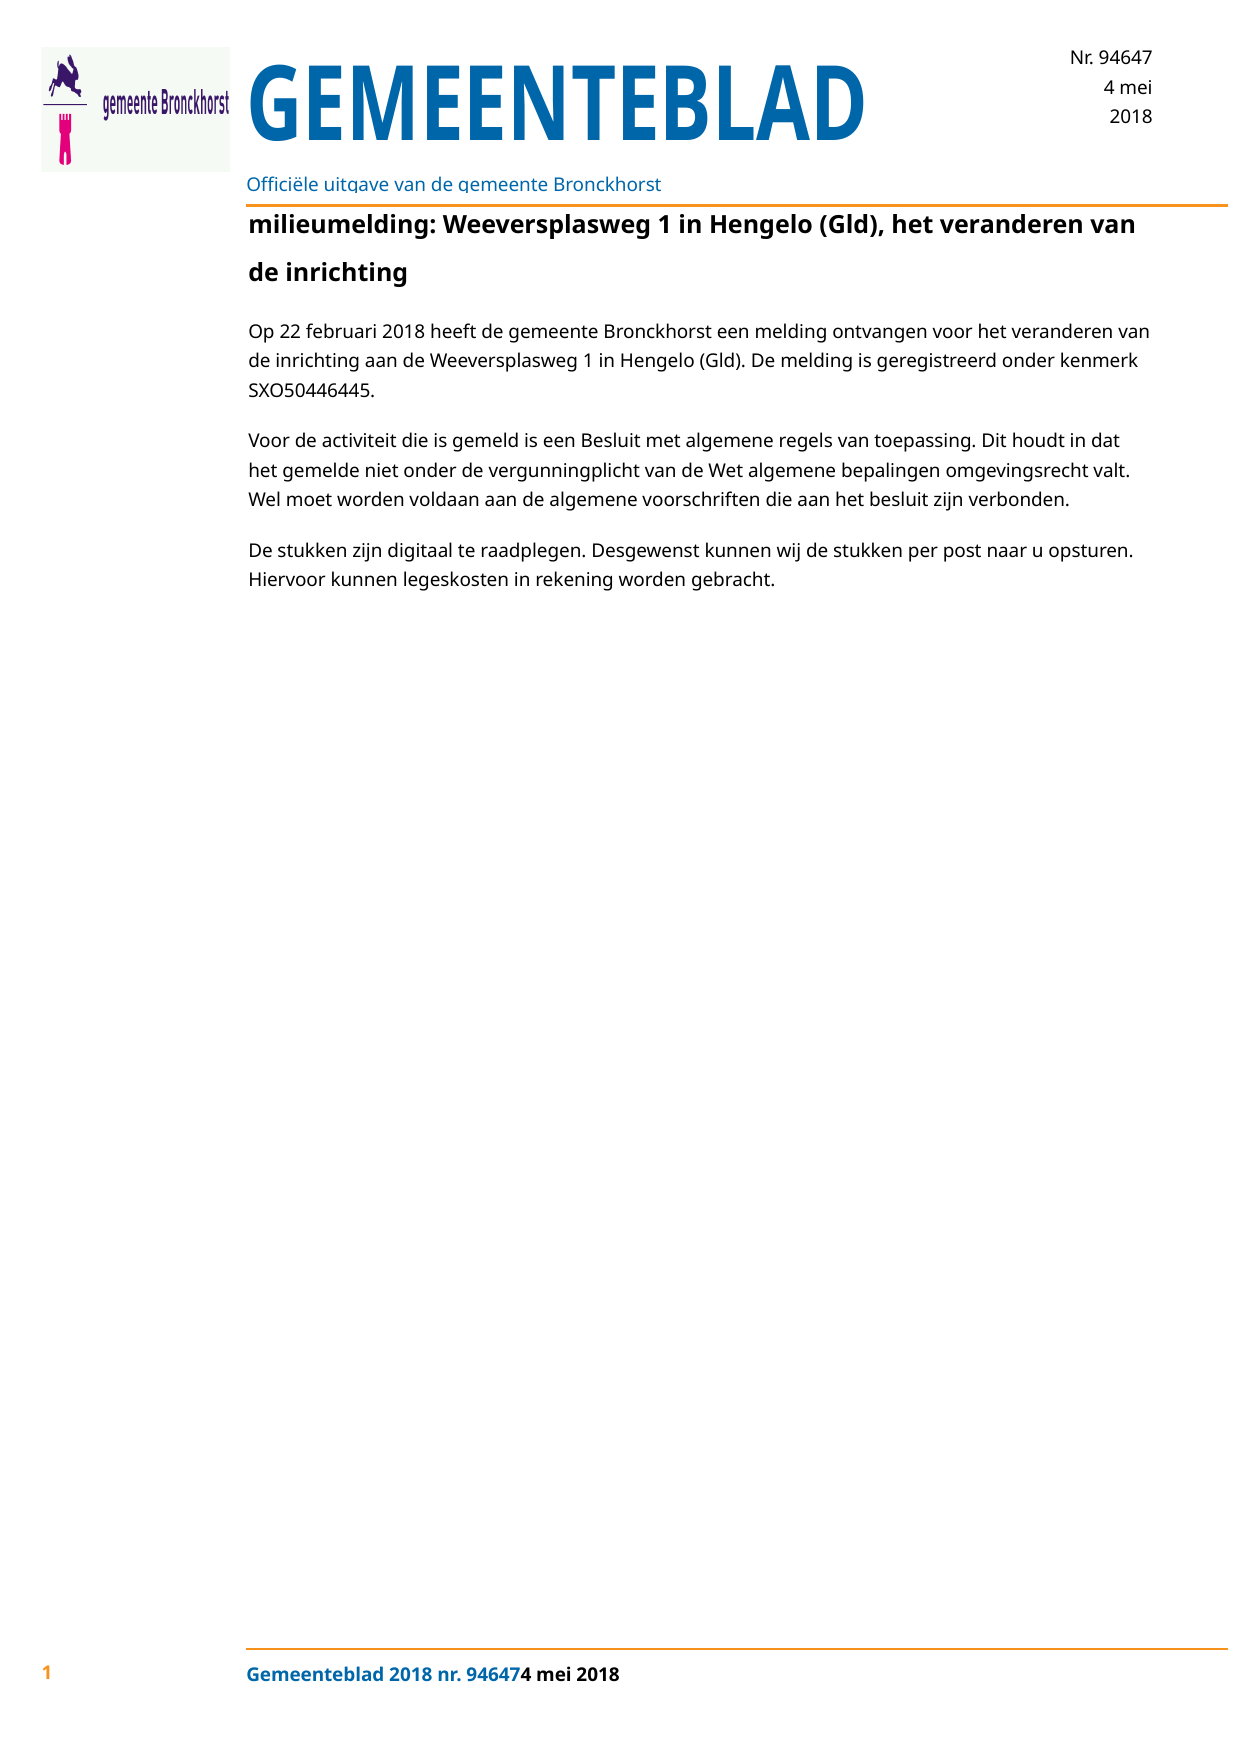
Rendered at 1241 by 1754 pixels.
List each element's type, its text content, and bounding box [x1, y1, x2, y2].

text Op 22 februari 2018 heeft de gemeente Bronckhorst een melding ontvangen voor het veranderen van de inrichting aan de Weeversplasweg 1 in Hengelo (Gld). De melding is geregistreerd onder kenmerk SXO50446445. [248, 318, 1152, 403]
text De stukken zijn digitaal te raadplegen. Desgewenst kunnen wij de stukken per post naar u opsturen. Hiervoor kunnen legeskosten in rekening worden gebracht. [248, 537, 1152, 592]
text Voor de activiteit die is gemeld is een Besluit met algemene regels van toepassing. Dit houdt in dat het gemelde niet onder de vergunningplicht van de Wet algemene bepalingen omgevingsrecht valt. Wel moet worden voldaan aan de algemene voorschriften die aan het besluit zijn verbonden. [248, 427, 1152, 512]
picture [41, 47, 231, 172]
text milieumelding: Weeversplasweg 1 in Hengelo (Gld), het veranderen van de inrichting [248, 207, 1152, 288]
